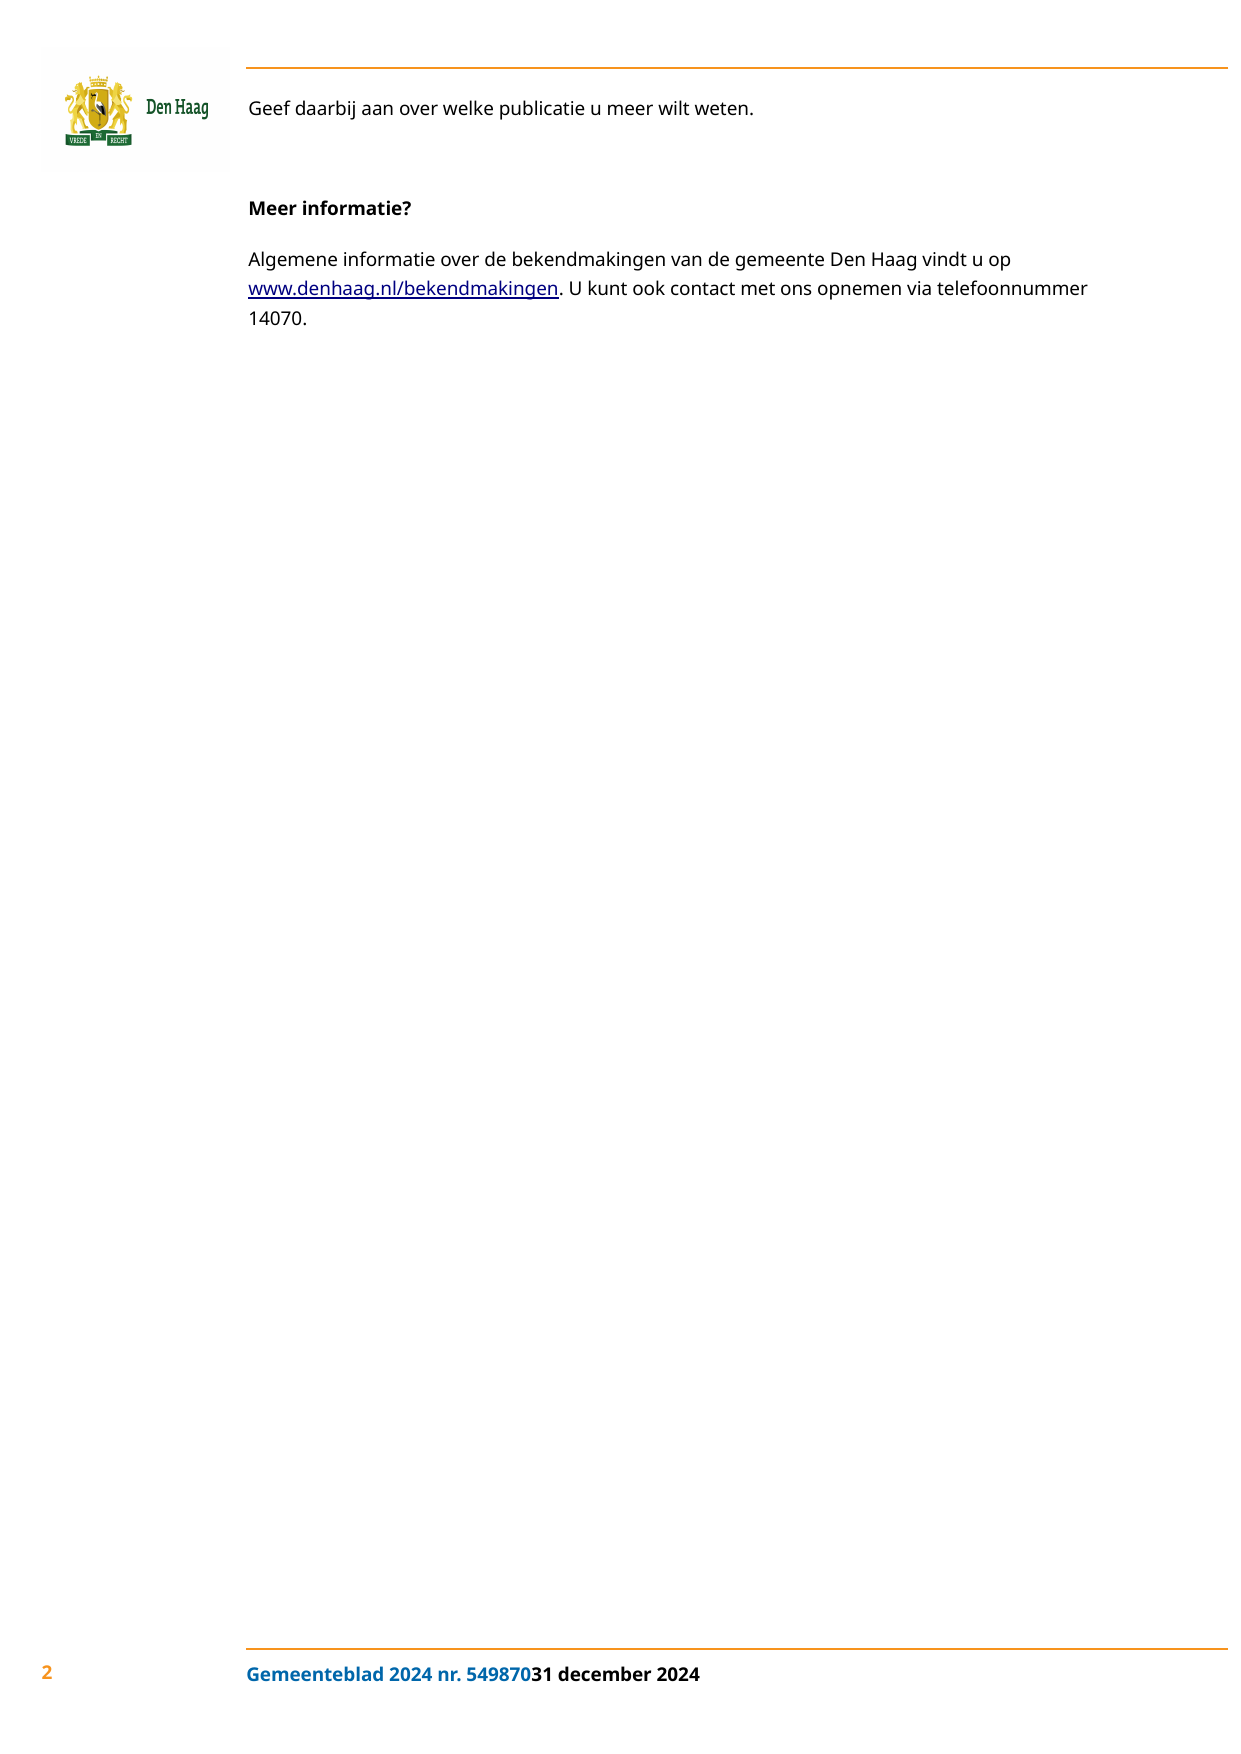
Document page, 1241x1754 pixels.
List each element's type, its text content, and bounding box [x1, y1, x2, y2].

text Geef daarbij aan over welke publicatie u meer wilt weten. [248, 95, 1152, 121]
text Meer informatie? [248, 196, 1152, 221]
picture [41, 47, 231, 172]
text Algemene informatie over de bekendmakingen van de gemeente Den Haag vindt u op www.denhaag.nl/bekendmakingen. U kunt ook contact met ons opnemen via telefoonnummer 14070. [248, 246, 1152, 331]
